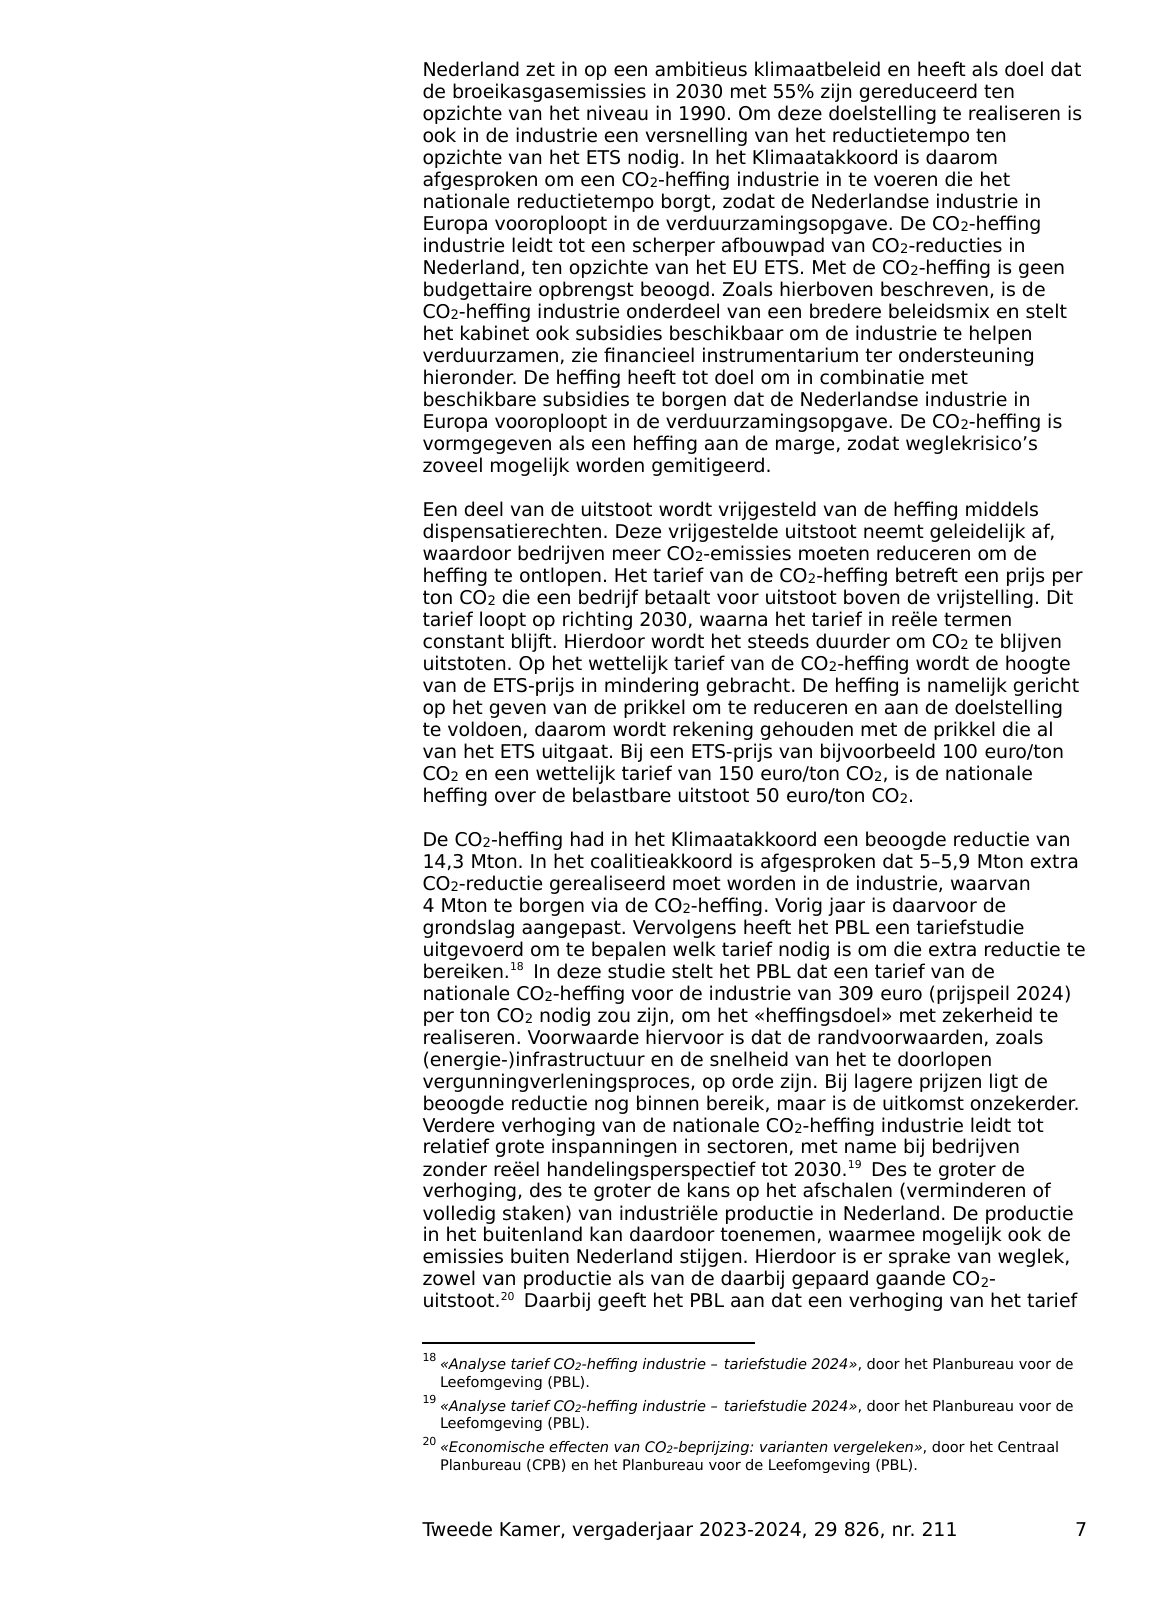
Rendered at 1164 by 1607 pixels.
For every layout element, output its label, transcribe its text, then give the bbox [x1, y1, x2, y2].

text «Analyse tarief CO2-heffing industrie – tariefstudie 2024», door het Planbureau voor de Leefomgeving (PBL). [422, 1352, 1087, 1391]
text Nederland zet in op een ambitieus klimaatbeleid en heeft als doel dat de broeikasgasemissies in 2030 met 55% zijn gereduceerd ten opzichte van het niveau in 1990. Om deze doelstelling te realiseren is ook in de industrie een versnelling van het reductietempo ten opzichte van het ETS nodig. In het Klimaatakkoord is daarom afgesproken om een CO2-heffing industrie in te voeren die het nationale reductietempo borgt, zodat de Nederlandse industrie in Europa vooroploopt in de verduurzamingsopgave. De CO2-heffing industrie leidt tot een scherper afbouwpad van CO2-reducties in Nederland, ten opzichte van het EU ETS. Met de CO2-heffing is geen budgettaire opbrengst beoogd. Zoals hierboven beschreven, is de CO2-heffing industrie onderdeel van een bredere beleidsmix en stelt het kabinet ook subsidies beschikbaar om de industrie te helpen verduurzamen, zie financieel instrumentarium ter ondersteuning hieronder. De heffing heeft tot doel om in combinatie met beschikbare subsidies te borgen dat de Nederlandse industrie in Europa vooroploopt in de verduurzamingsopgave. De CO2-heffing is vormgegeven als een heffing aan de marge, zodat weglekrisico’s zoveel mogelijk worden gemitigeerd. [422, 59, 1087, 477]
text De CO2-heffing had in het Klimaatakkoord een beoogde reductie van 14,3 Mton. In het coalitieakkoord is afgesproken dat 5–5,9 Mton extra CO2-reductie gerealiseerd moet worden in de industrie, waarvan 4 Mton te borgen via de CO2-heffing. Vorig jaar is daarvoor de grondslag aangepast. Vervolgens heeft het PBL een tariefstudie uitgevoerd om te bepalen welk tarief nodig is om die extra reductie te bereiken. In deze studie stelt het PBL dat een tarief van de nationale CO2-heffing voor de industrie van 309 euro (prijspeil 2024) per ton CO2 nodig zou zijn, om het «heffingsdoel» met zekerheid te realiseren. Voorwaarde hiervoor is dat de randvoorwaarden, zoals (energie-)infrastructuur en de snelheid van het te doorlopen vergunningverleningsproces, op orde zijn. Bij lagere prijzen ligt de beoogde reductie nog binnen bereik, maar is de uitkomst onzekerder. Verdere verhoging van de nationale CO2-heffing industrie leidt tot relatief grote inspanningen in sectoren, met name bij bedrijven zonder reëel handelingsperspectief tot 2030. Des te groter de verhoging, des te groter de kans op het afschalen (verminderen of volledig staken) van industriële productie in Nederland. De productie in het buitenland kan daardoor toenemen, waarmee mogelijk ook de emissies buiten Nederland stijgen. Hierdoor is er sprake van weglek, zowel van productie als van de daarbij gepaard gaande CO2-uitstoot. Daarbij geeft het PBL aan dat een verhoging van het tarief [422, 829, 1087, 1312]
text «Analyse tarief CO2-heffing industrie – tariefstudie 2024», door het Planbureau voor de Leefomgeving (PBL). [422, 1393, 1087, 1432]
text «Economische effecten van CO2-beprijzing: varianten vergeleken», door het Centraal Planbureau (CPB) en het Planbureau voor de Leefomgeving (PBL). [422, 1435, 1087, 1474]
text Een deel van de uitstoot wordt vrijgesteld van de heffing middels dispensatierechten. Deze vrijgestelde uitstoot neemt geleidelijk af, waardoor bedrijven meer CO2-emissies moeten reduceren om de heffing te ontlopen. Het tarief van de CO2-heffing betreft een prijs per ton CO2 die een bedrijf betaalt voor uitstoot boven de vrijstelling. Dit tarief loopt op richting 2030, waarna het tarief in reële termen constant blijft. Hierdoor wordt het steeds duurder om CO2 te blijven uitstoten. Op het wettelijk tarief van de CO2-heffing wordt de hoogte van de ETS-prijs in mindering gebracht. De heffing is namelijk gericht op het geven van de prikkel om te reduceren en aan de doelstelling te voldoen, daarom wordt rekening gehouden met de prikkel die al van het ETS uitgaat. Bij een ETS-prijs van bijvoorbeeld 100 euro/ton CO2 en een wettelijk tarief van 150 euro/ton CO2, is de nationale heffing over de belastbare uitstoot 50 euro/ton CO2. [422, 499, 1087, 807]
